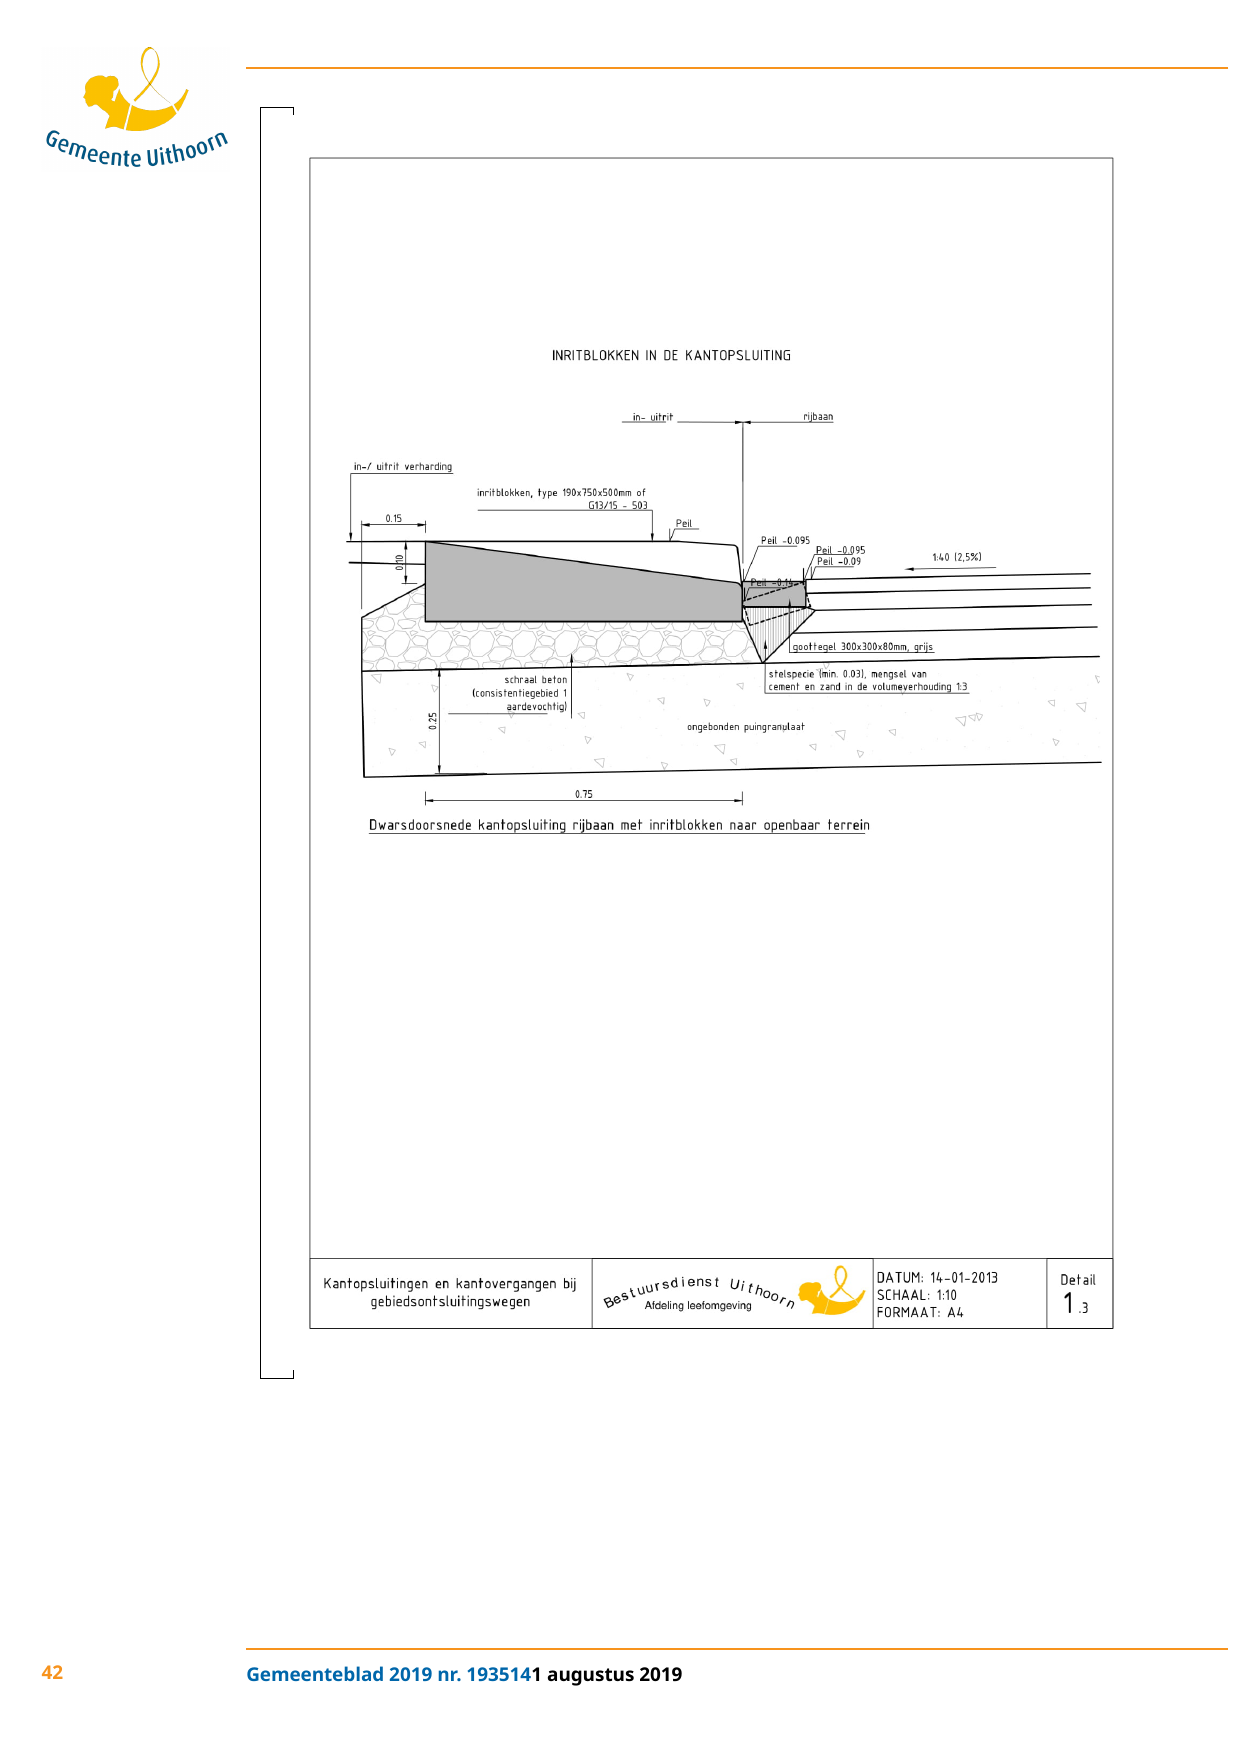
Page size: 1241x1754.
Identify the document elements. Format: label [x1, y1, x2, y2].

picture [41, 47, 231, 172]
picture [268, 115, 1155, 1370]
